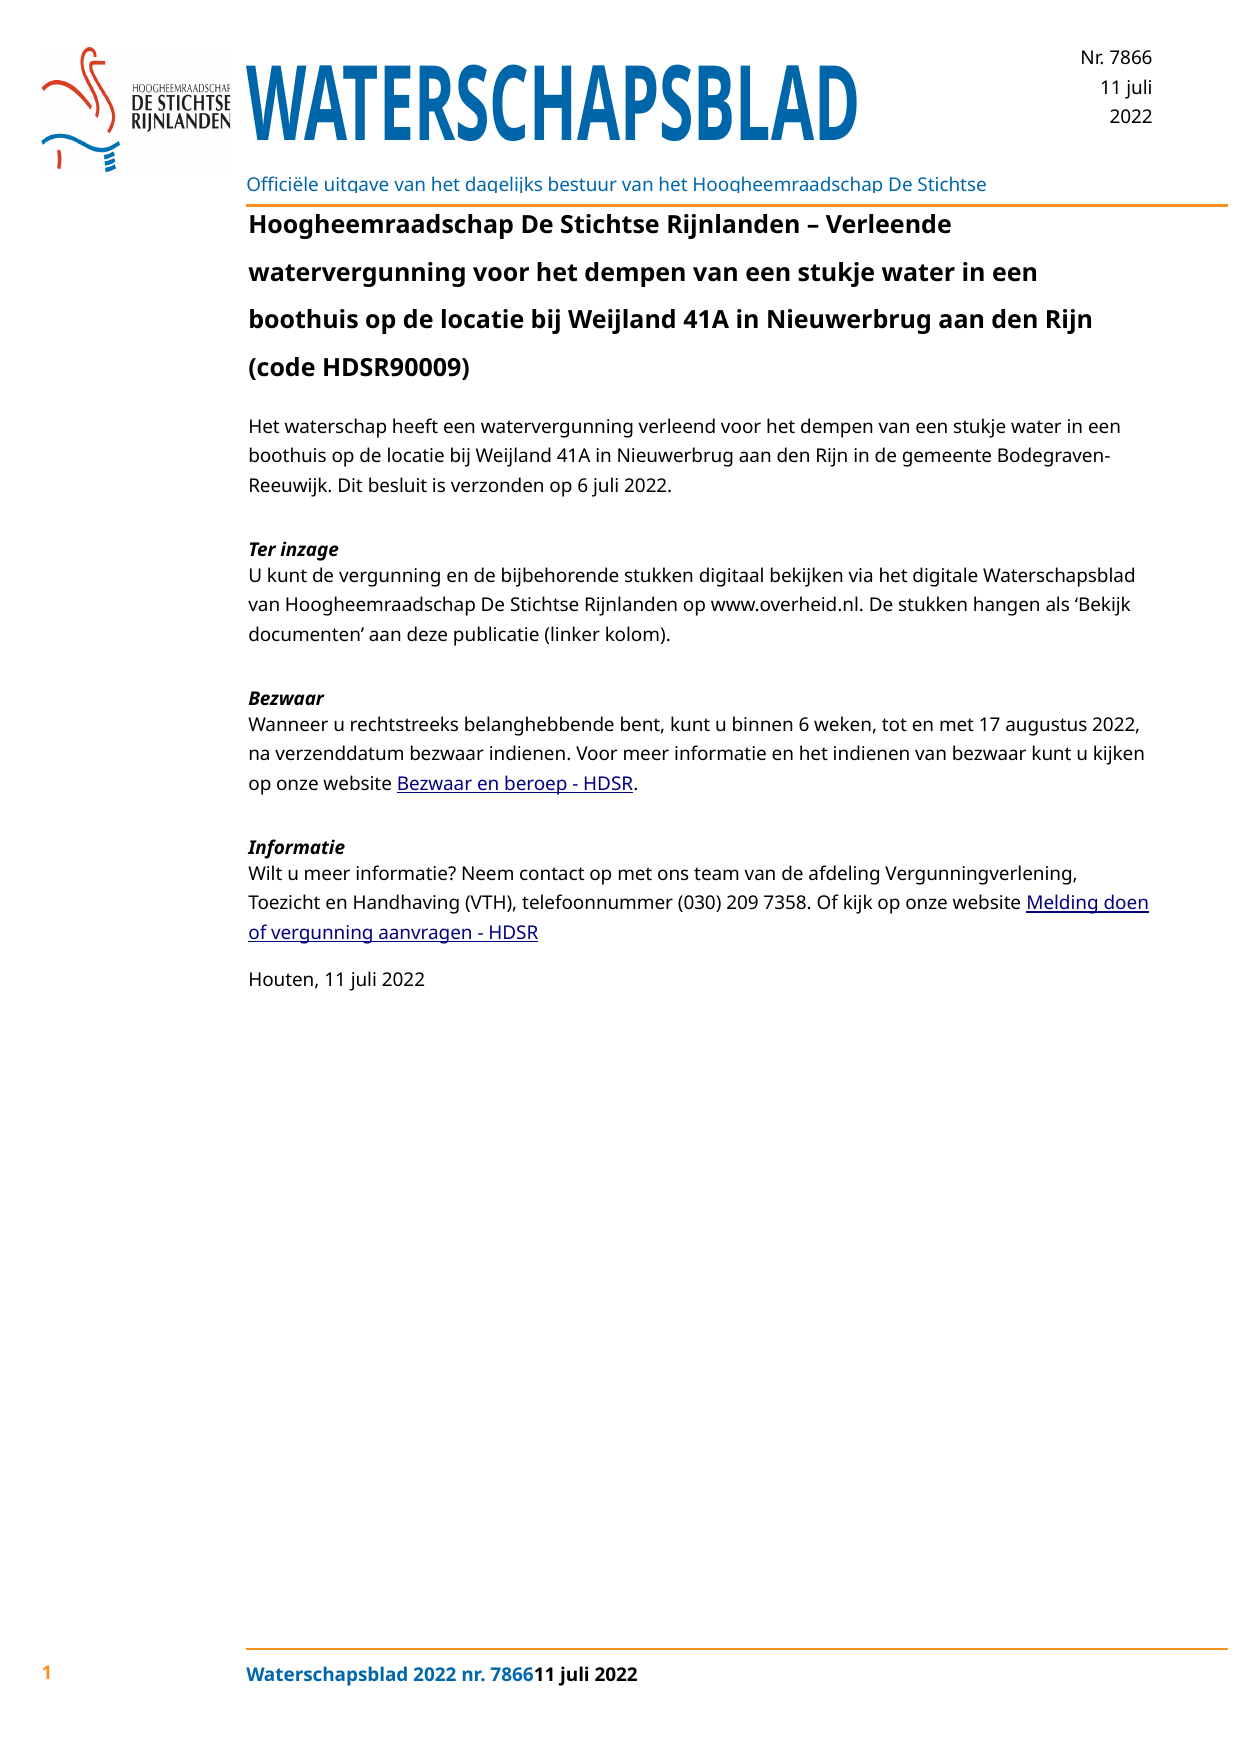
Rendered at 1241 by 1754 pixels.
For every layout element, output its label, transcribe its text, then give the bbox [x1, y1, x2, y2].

text U kunt de vergunning en de bijbehorende stukken digitaal bekijken via het digitale Waterschapsblad van Hoogheemraadschap De Stichtse Rijnlanden op www.overheid.nl. De stukken hangen als ‘Bekijk documenten’ aan deze publicatie (linker kolom). [248, 562, 1152, 647]
text Het waterschap heeft een watervergunning verleend voor het dempen van een stukje water in een boothuis op de locatie bij Weijland 41A in Nieuwerbrug aan den Rijn in de gemeente Bodegraven-Reeuwijk. Dit besluit is verzonden op 6 juli 2022. [248, 413, 1152, 498]
text Wilt u meer informatie? Neem contact op met ons team van de afdeling Vergunningverlening, Toezicht en Handhaving (VTH), telefoonnummer (030) 209 7358. Of kijk op onze website Melding doen of vergunning aanvragen - HDSR [248, 860, 1152, 944]
text Informatie [248, 834, 1152, 860]
text Hoogheemraadschap De Stichtse Rijnlanden – Verleende watervergunning voor het dempen van een stukje water in een boothuis op de locatie bij Weijland 41A in Nieuwerbrug aan den Rijn (code HDSR90009) [248, 207, 1152, 384]
text Wanneer u rechtstreeks belanghebbende bent, kunt u binnen 6 weken, tot en met 17 augustus 2022, na verzenddatum bezwaar indienen. Voor meer informatie en het indienen van bezwaar kunt u kijken op onze website Bezwaar en beroep - HDSR. [248, 711, 1152, 796]
text Houten, 11 juli 2022 [248, 967, 1152, 992]
text Bezwaar [248, 685, 1152, 711]
picture [41, 47, 231, 172]
text Ter inzage [248, 536, 1152, 562]
